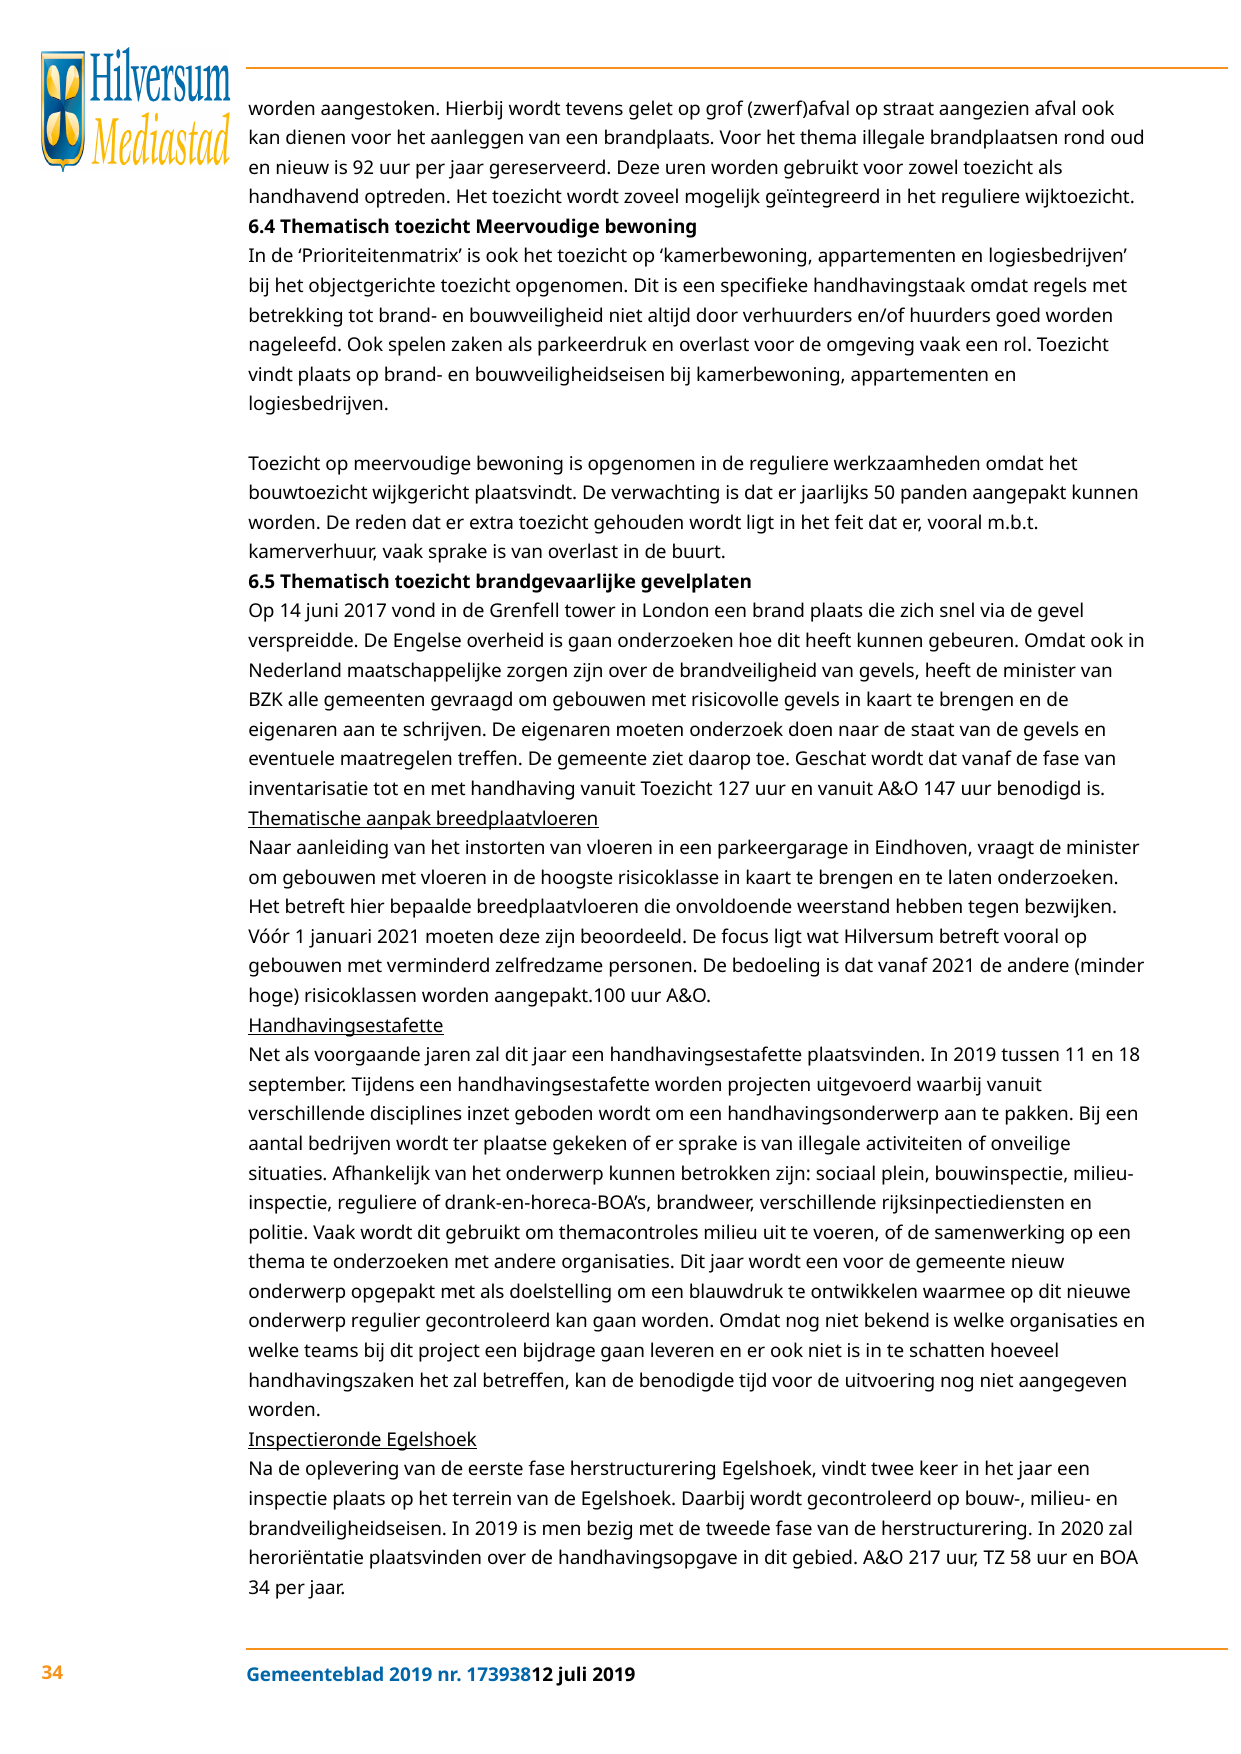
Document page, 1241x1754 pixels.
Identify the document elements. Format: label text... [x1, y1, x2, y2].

text Handhavingsestafette [248, 1012, 1152, 1038]
text Toezicht op meervoudige bewoning is opgenomen in de reguliere werkzaamheden omdat het bouwtoezicht wijkgericht plaatsvindt. De verwachting is dat er jaarlijks 50 panden aangepakt kunnen worden. De reden dat er extra toezicht gehouden wordt ligt in het feit dat er, vooral m.b.t. kamerverhuur, vaak sprake is van overlast in de buurt. [248, 450, 1152, 564]
text Net als voorgaande jaren zal dit jaar een handhavingsestafette plaatsvinden. In 2019 tussen 11 en 18 september. Tijdens een handhavingsestafette worden projecten uitgevoerd waarbij vanuit verschillende disciplines inzet geboden wordt om een handhavingsonderwerp aan te pakken. Bij een aantal bedrijven wordt ter plaatse gekeken of er sprake is van illegale activiteiten of onveilige situaties. Afhankelijk van het onderwerp kunnen betrokken zijn: sociaal plein, bouwinspectie, milieu-inspectie, reguliere of drank-en-horeca-BOA’s, brandweer, verschillende rijksinpectiediensten en politie. Vaak wordt dit gebruikt om themacontroles milieu uit te voeren, of de samenwerking op een thema te onderzoeken met andere organisaties. Dit jaar wordt een voor de gemeente nieuw onderwerp opgepakt met als doelstelling om een blauwdruk te ontwikkelen waarmee op dit nieuwe onderwerp regulier gecontroleerd kan gaan worden. Omdat nog niet bekend is welke organisaties en welke teams bij dit project een bijdrage gaan leveren en er ook niet is in te schatten hoeveel handhavingszaken het zal betreffen, kan de benodigde tijd voor de uitvoering nog niet aangegeven worden. [248, 1041, 1152, 1422]
text Inspectieronde Egelshoek [248, 1426, 1152, 1452]
text Naar aanleiding van het instorten van vloeren in een parkeergarage in Eindhoven, vraagt de minister om gebouwen met vloeren in de hoogste risicoklasse in kaart te brengen en te laten onderzoeken. Het betreft hier bepaalde breedplaatvloeren die onvoldoende weerstand hebben tegen bezwijken. Vóór 1 januari 2021 moeten deze zijn beoordeeld. De focus ligt wat Hilversum betreft vooral op gebouwen met verminderd zelfredzame personen. De bedoeling is dat vanaf 2021 de andere (minder hoge) risicoklassen worden aangepakt.100 uur A&O. [248, 834, 1152, 1008]
text 6.5 Thematisch toezicht brandgevaarlijke gevelplaten [248, 568, 1152, 594]
text Thematische aanpak breedplaatvloeren [248, 805, 1152, 831]
text Na de oplevering van de eerste fase herstructurering Egelshoek, vindt twee keer in het jaar een inspectie plaats op het terrein van de Egelshoek. Daarbij wordt gecontroleerd op bouw-, milieu- en brandveiligheidseisen. In 2019 is men bezig met de tweede fase van de herstructurering. In 2020 zal heroriëntatie plaatsvinden over de handhavingsopgave in dit gebied. A&O 217 uur, TZ 58 uur en BOA 34 per jaar. [248, 1456, 1152, 1600]
text 6.4 Thematisch toezicht Meervoudige bewoning [248, 213, 1152, 239]
text Op 14 juni 2017 vond in de Grenfell tower in London een brand plaats die zich snel via de gevel verspreidde. De Engelse overheid is gaan onderzoeken hoe dit heeft kunnen gebeuren. Omdat ook in Nederland maatschappelijke zorgen zijn over de brandveiligheid van gevels, heeft de minister van BZK alle gemeenten gevraagd om gebouwen met risicovolle gevels in kaart te brengen en de eigenaren aan te schrijven. De eigenaren moeten onderzoek doen naar de staat van de gevels en eventuele maatregelen treffen. De gemeente ziet daarop toe. Geschat wordt dat vanaf de fase van inventarisatie tot en met handhaving vanuit Toezicht 127 uur en vanuit A&O 147 uur benodigd is. [248, 598, 1152, 801]
text In de ‘Prioriteitenmatrix’ is ook het toezicht op ‘kamerbewoning, appartementen en logiesbedrijven’ bij het objectgerichte toezicht opgenomen. Dit is een specifieke handhavingstaak omdat regels met betrekking tot brand- en bouwveiligheid niet altijd door verhuurders en/of huurders goed worden nageleefd. Ook spelen zaken als parkeerdruk en overlast voor de omgeving vaak een rol. Toezicht vindt plaats op brand- en bouwveiligheidseisen bij kamerbewoning, appartementen en logiesbedrijven. [248, 243, 1152, 416]
text worden aangestoken. Hierbij wordt tevens gelet op grof (zwerf)afval op straat aangezien afval ook kan dienen voor het aanleggen van een brandplaats. Voor het thema illegale brandplaatsen rond oud en nieuw is 92 uur per jaar gereserveerd. Deze uren worden gebruikt voor zowel toezicht als handhavend optreden. Het toezicht wordt zoveel mogelijk geïntegreerd in het reguliere wijktoezicht. [248, 95, 1152, 209]
picture [41, 47, 231, 172]
